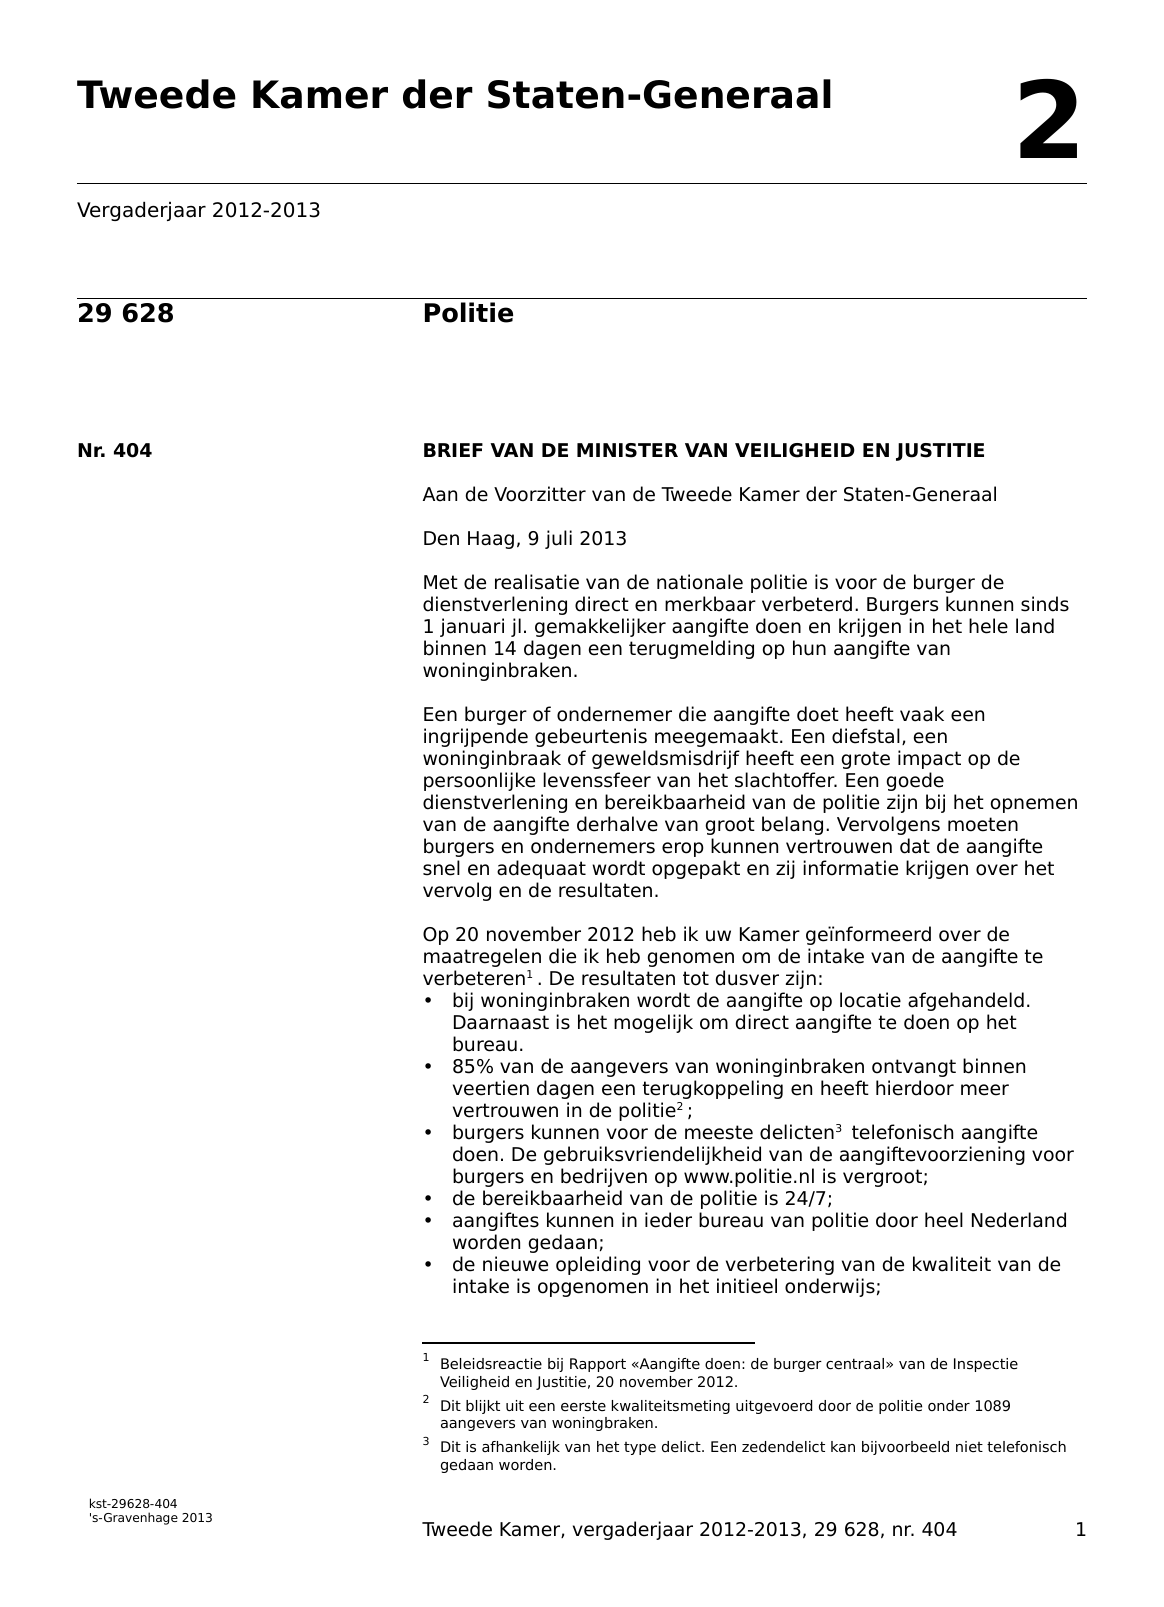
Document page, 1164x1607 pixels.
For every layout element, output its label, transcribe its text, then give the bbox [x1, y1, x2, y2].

text • burgers kunnen voor de meeste delicten telefonisch aangifte doen. De gebruiksvriendelijkheid van de aangiftevoorziening voor burgers en bedrijven op www.politie.nl is vergroot; [422, 1122, 1087, 1188]
table_header Tweede Kamer der Staten-Generaal [77, 59, 886, 183]
text 's-Gravenhage 2013 [88, 1511, 323, 1525]
text Dit is afhankelijk van het type delict. Een zedendelict kan bijvoorbeeld niet telefonisch gedaan worden. [422, 1435, 1087, 1474]
text • bij woninginbraken wordt de aangifte op locatie afgehandeld. Daarnaast is het mogelijk om direct aangifte te doen op het bureau. [422, 990, 1087, 1056]
subtitle 29 628 Politie [77, 299, 1087, 329]
text Den Haag, 9 juli 2013 [422, 528, 1087, 550]
text Dit blijkt uit een eerste kwaliteitsmeting uitgevoerd door de politie onder 1089 aangevers van woningbraken. [422, 1393, 1087, 1432]
text Aan de Voorzitter van de Tweede Kamer der Staten-Generaal [422, 484, 1087, 506]
text • 85% van de aangevers van woninginbraken ontvangt binnen veertien dagen een terugkoppeling en heeft hierdoor meer vertrouwen in de politie; [422, 1056, 1087, 1122]
text Beleidsreactie bij Rapport «Aangifte doen: de burger centraal» van de Inspectie Veiligheid en Justitie, 20 november 2012. [422, 1352, 1087, 1391]
table_header 2 [886, 59, 1087, 183]
text • de bereikbaarheid van de politie is 24/7; [422, 1188, 1087, 1210]
text Op 20 november 2012 heb ik uw Kamer geïnformeerd over de maatregelen die ik heb genomen om de intake van de aangifte te verbeteren. De resultaten tot dusver zijn: [422, 924, 1087, 990]
subtitle Nr. 404 BRIEF VAN DE MINISTER VAN VEILIGHEID EN JUSTITIE [77, 440, 1087, 462]
text kst-29628-404 [88, 1497, 323, 1511]
text • de nieuwe opleiding voor de verbetering van de kwaliteit van de intake is opgenomen in het initieel onderwijs; [422, 1254, 1087, 1298]
text Een burger of ondernemer die aangifte doet heeft vaak een ingrijpende gebeurtenis meegemaakt. Een diefstal, een woninginbraak of geweldsmisdrijf heeft een grote impact op de persoonlijke levenssfeer van het slachtoffer. Een goede dienstverlening en bereikbaarheid van de politie zijn bij het opnemen van de aangifte derhalve van groot belang. Vervolgens moeten burgers en ondernemers erop kunnen vertrouwen dat de aangifte snel en adequaat wordt opgepakt en zij informatie krijgen over het vervolg en de resultaten. [422, 704, 1087, 902]
table_cell Vergaderjaar 2012-2013 [77, 184, 1087, 298]
text Met de realisatie van de nationale politie is voor de burger de dienstverlening direct en merkbaar verbeterd. Burgers kunnen sinds 1 januari jl. gemakkelijker aangifte doen en krijgen in het hele land binnen 14 dagen een terugmelding op hun aangifte van woninginbraken. [422, 572, 1087, 682]
text • aangiftes kunnen in ieder bureau van politie door heel Nederland worden gedaan; [422, 1210, 1087, 1254]
